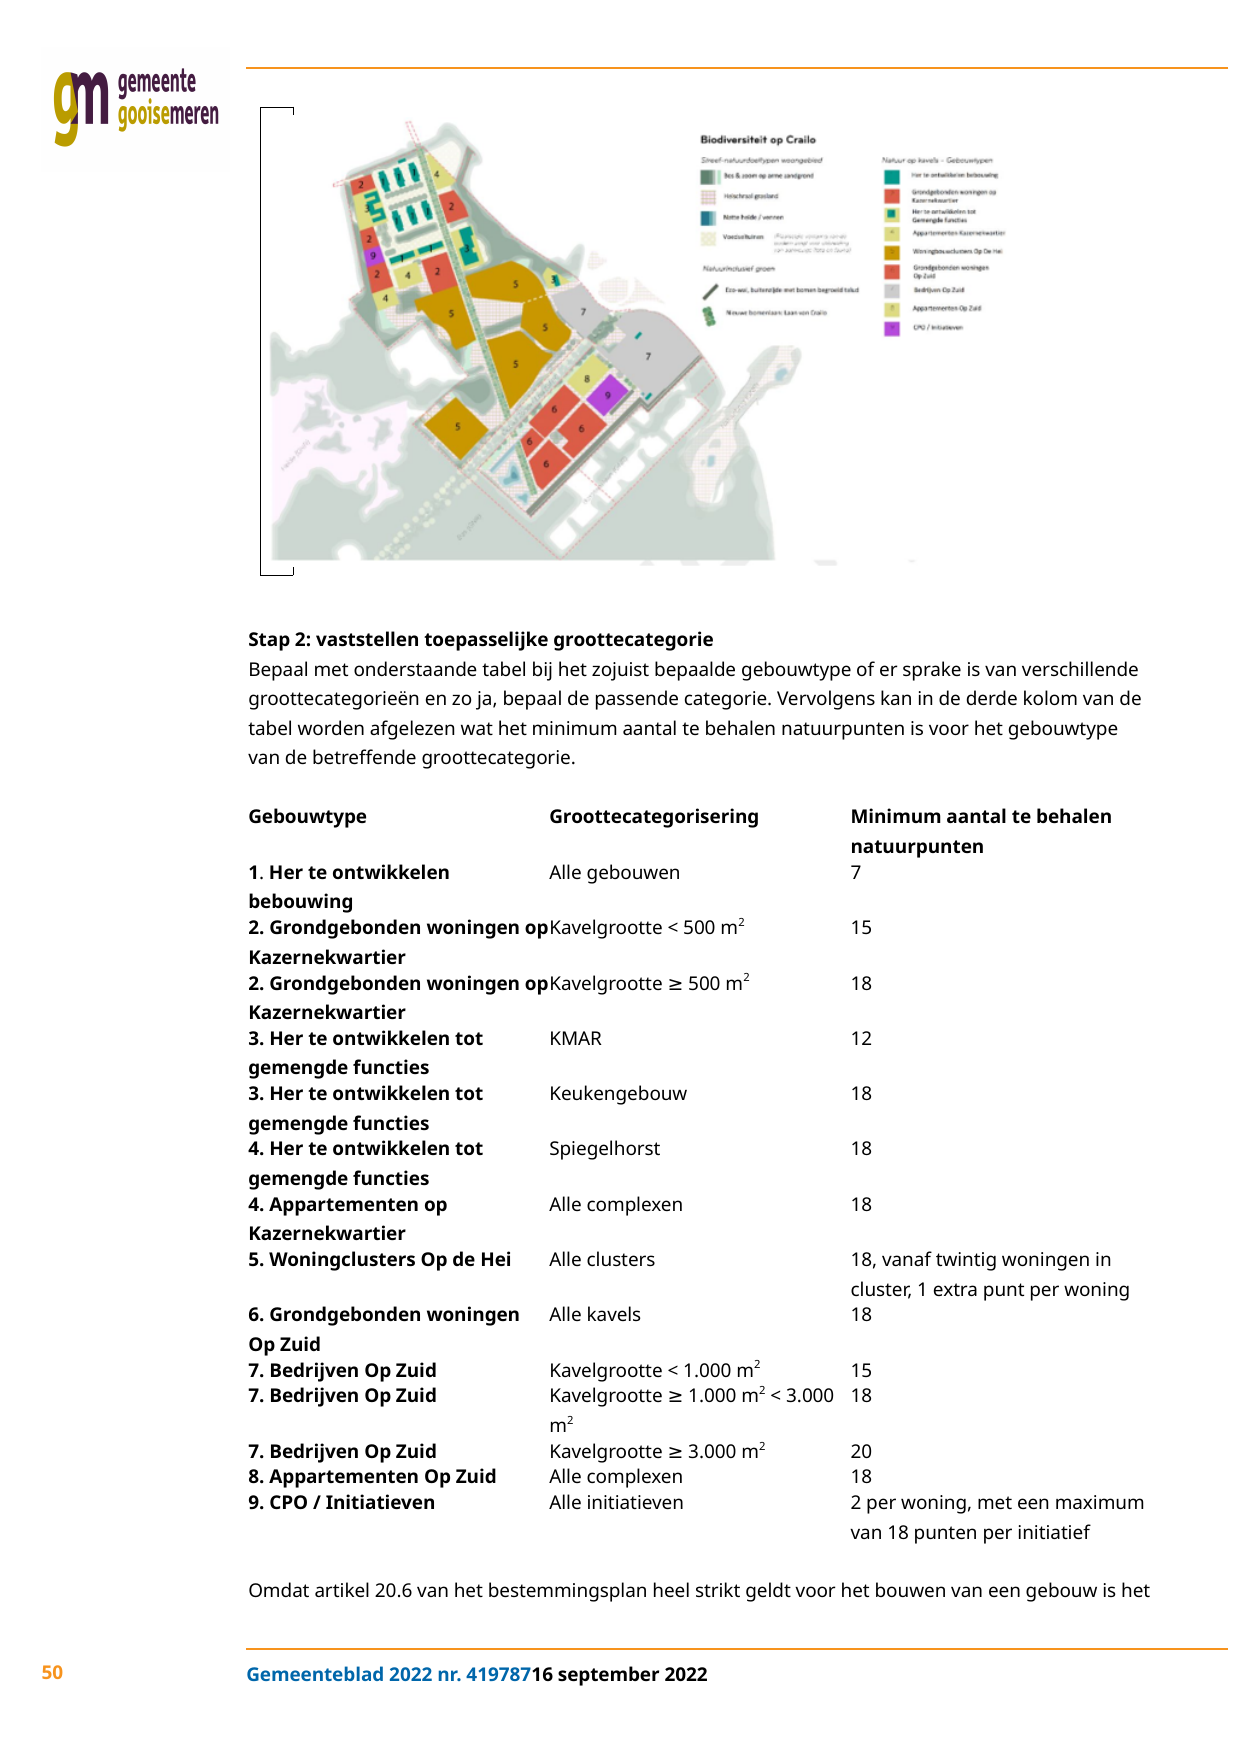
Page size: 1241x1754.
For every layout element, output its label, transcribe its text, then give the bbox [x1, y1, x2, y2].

table_cell 4. Her te ontwikkelen tot gemengde functies [248, 1136, 549, 1191]
text Omdat artikel 20.6 van het bestemmingsplan heel strikt geldt voor het bouwen van een gebouw is het [248, 1577, 1152, 1603]
table_cell Kavelgrootte ≥ 500 m2 [549, 970, 850, 1025]
table_cell 3. Her te ontwikkelen tot gemengde functies [248, 1080, 549, 1136]
table_header Groottecategorisering [549, 804, 850, 859]
table_cell 1. Her te ontwikkelen bebouwing [248, 859, 549, 914]
table_cell Alle complexen [549, 1191, 850, 1246]
table_cell 18 [850, 1191, 1152, 1246]
table_cell Kavelgrootte ≥ 1.000 m2 < 3.000 m2 [549, 1383, 850, 1438]
table_cell 18 [850, 1302, 1152, 1357]
table_cell 15 [850, 914, 1152, 970]
table_cell 18, vanaf twintig woningen in cluster, 1 extra punt per woning [850, 1246, 1152, 1302]
picture [268, 115, 1008, 567]
table_cell Alle initiatieven [549, 1489, 850, 1545]
table_cell Alle complexen [549, 1464, 850, 1489]
table_cell 9. CPO / Initiatieven [248, 1489, 549, 1545]
table_cell 7. Bedrijven Op Zuid [248, 1438, 549, 1464]
text Bepaal met onderstaande tabel bij het zojuist bepaalde gebouwtype of er sprake is van verschillende groottecategorieën en zo ja, bepaal de passende categorie. Vervolgens kan in de derde kolom van de tabel worden afgelezen wat het minimum aantal te behalen natuurpunten is voor het gebouwtype van de betreffende groottecategorie. [248, 656, 1152, 770]
table_cell 2 per woning, met een maximum van 18 punten per initiatief [850, 1489, 1152, 1545]
picture [41, 47, 231, 172]
table_cell 2. Grondgebonden woningen op Kazernekwartier [248, 970, 549, 1025]
table_cell 2. Grondgebonden woningen op Kazernekwartier [248, 914, 549, 970]
table_cell Alle kavels [549, 1302, 850, 1357]
table_cell Alle clusters [549, 1246, 850, 1302]
table_cell 18 [850, 1080, 1152, 1136]
table_cell Kavelgrootte ≥ 3.000 m2 [549, 1438, 850, 1464]
table_cell Keukengebouw [549, 1080, 850, 1136]
table_cell KMAR [549, 1025, 850, 1080]
table_cell 12 [850, 1025, 1152, 1080]
table_cell Kavelgrootte < 1.000 m2 [549, 1357, 850, 1383]
text Stap 2: vaststellen toepasselijke groottecategorie [248, 626, 1152, 652]
table_cell 7. Bedrijven Op Zuid [248, 1383, 549, 1438]
table_cell Kavelgrootte < 500 m2 [549, 914, 850, 970]
table_cell 18 [850, 970, 1152, 1025]
table_cell 5. Woningclusters Op de Hei [248, 1246, 549, 1302]
table_header Minimum aantal te behalen natuurpunten [850, 804, 1152, 859]
table_cell 8. Appartementen Op Zuid [248, 1464, 549, 1489]
table_cell 20 [850, 1438, 1152, 1464]
table_cell 6. Grondgebonden woningen Op Zuid [248, 1302, 549, 1357]
table_cell Spiegelhorst [549, 1136, 850, 1191]
table_cell Alle gebouwen [549, 859, 850, 914]
table_cell 3. Her te ontwikkelen tot gemengde functies [248, 1025, 549, 1080]
table_cell 18 [850, 1464, 1152, 1489]
table_cell 18 [850, 1383, 1152, 1438]
table_cell 18 [850, 1136, 1152, 1191]
table_cell 7. Bedrijven Op Zuid [248, 1357, 549, 1383]
table_header Gebouwtype [248, 804, 549, 859]
table_cell 7 [850, 859, 1152, 914]
table_cell 15 [850, 1357, 1152, 1383]
table_cell 4. Appartementen op Kazernekwartier [248, 1191, 549, 1246]
